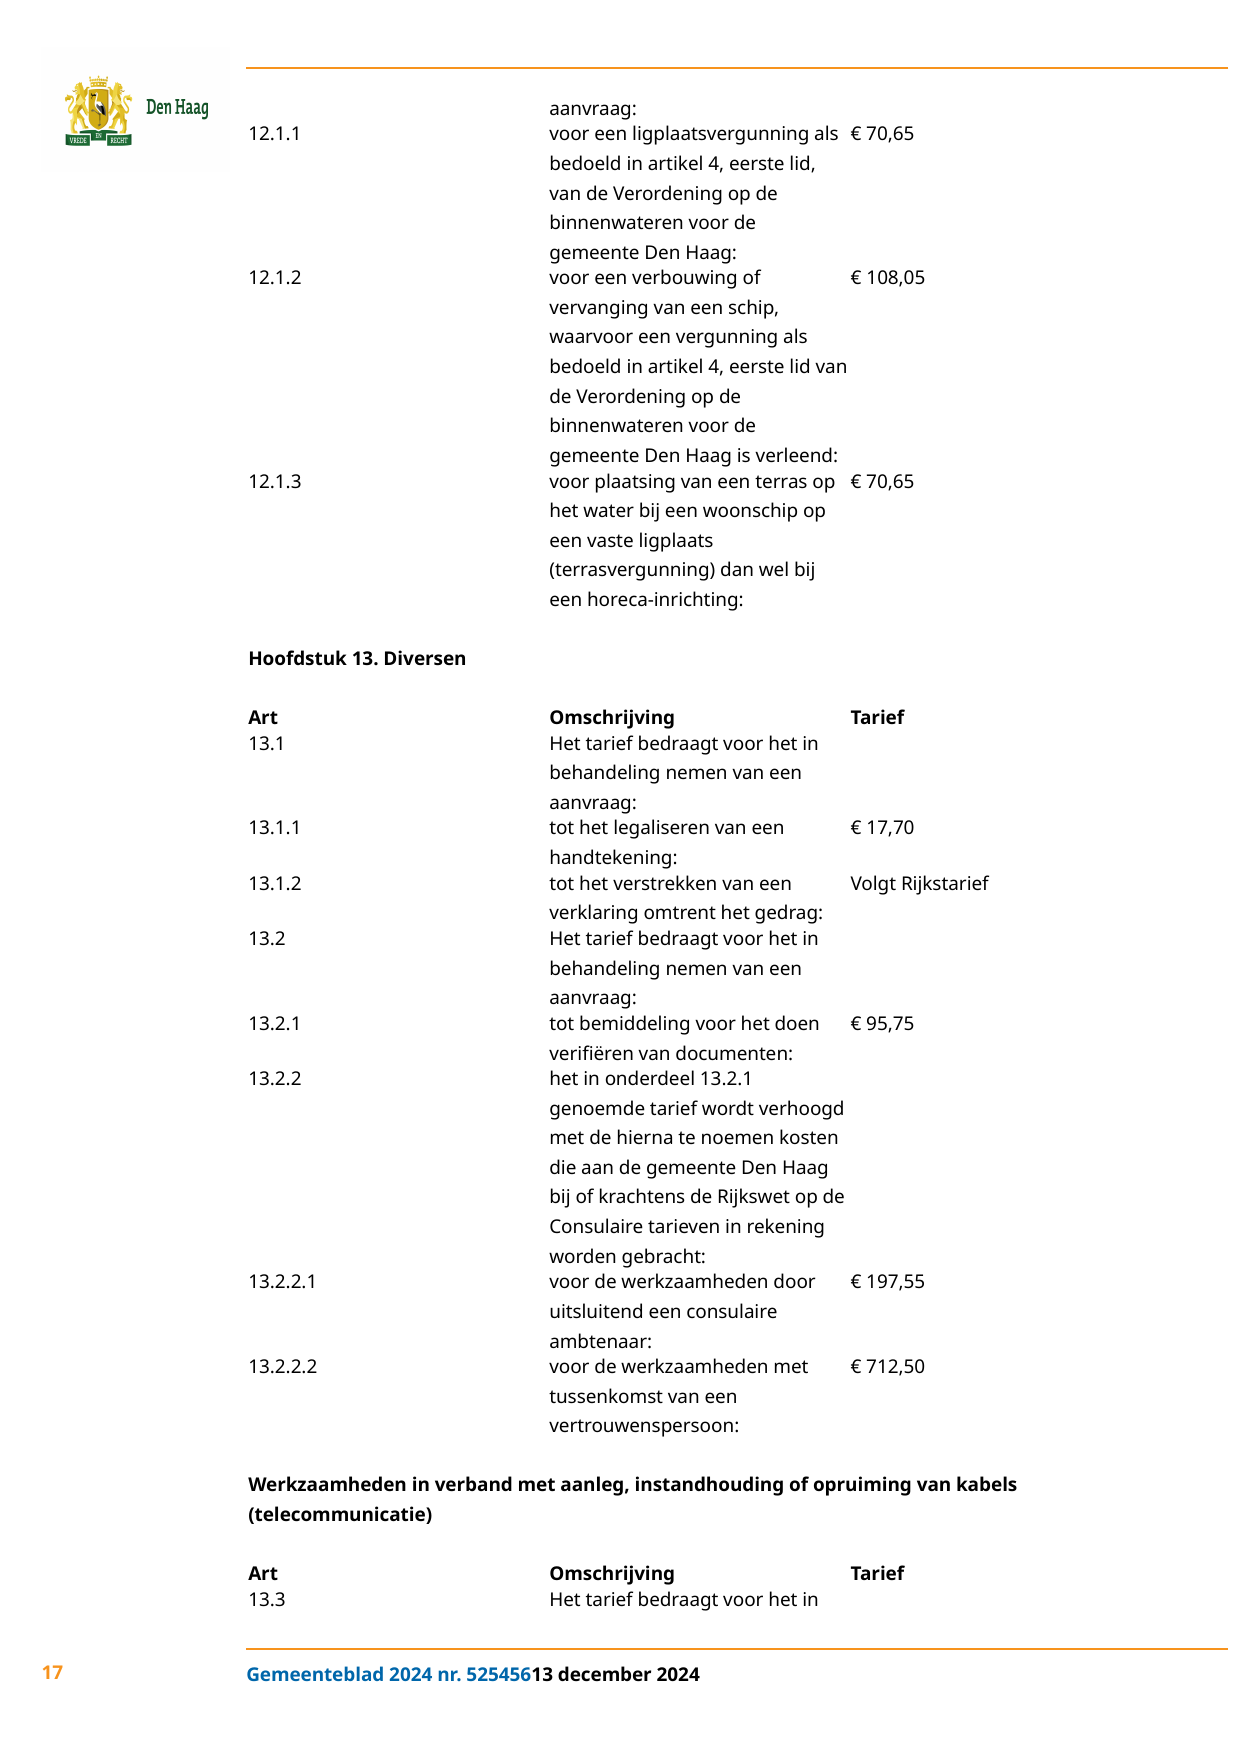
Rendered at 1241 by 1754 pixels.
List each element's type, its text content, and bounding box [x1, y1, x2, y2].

table_cell voor een verbouwing of vervanging van een schip, waarvoor een vergunning als bedoeld in artikel 4, eerste lid van de Verordening op de binnenwateren voor de gemeente Den Haag is verleend: [549, 265, 850, 468]
table_cell 13.2.2.1 [248, 1269, 549, 1353]
table_cell [850, 95, 1152, 121]
table_cell [850, 1065, 1152, 1269]
table_header Tarief [850, 704, 1152, 730]
table_header Omschrijving [549, 1560, 850, 1586]
table_cell voor een ligplaatsvergunning als bedoeld in artikel 4, eerste lid, van de Verordening op de binnenwateren voor de gemeente Den Haag: [549, 121, 850, 264]
table_cell € 197,55 [850, 1269, 1152, 1353]
table_cell [850, 730, 1152, 814]
table_cell € 95,75 [850, 1010, 1152, 1065]
table_cell voor de werkzaamheden door uitsluitend een consulaire ambtenaar: [549, 1269, 850, 1353]
table_header Art [248, 704, 549, 730]
text Werkzaamheden in verband met aanleg, instandhouding of opruiming van kabels (telecommunicatie) [248, 1471, 1152, 1527]
table_cell tot bemiddeling voor het doen verifiëren van documenten: [549, 1010, 850, 1065]
table_cell 13.1.2 [248, 870, 549, 925]
table_cell € 108,05 [850, 265, 1152, 468]
table_cell Het tarief bedraagt voor het in behandeling nemen van een aanvraag: [549, 730, 850, 814]
table_cell [850, 925, 1152, 1010]
table_cell [248, 95, 549, 121]
table_cell 13.2.2.2 [248, 1354, 549, 1438]
table_cell 13.2.2 [248, 1065, 549, 1269]
table_cell Het tarief bedraagt voor het in behandeling nemen van een aanvraag: [549, 925, 850, 1010]
table_cell 12.1.3 [248, 468, 549, 612]
table_cell tot het verstrekken van een verklaring omtrent het gedrag: [549, 870, 850, 925]
text Hoofdstuk 13. Diversen [248, 645, 1152, 670]
table_cell het in onderdeel 13.2.1 genoemde tarief wordt verhoogd met de hierna te noemen kosten die aan de gemeente Den Haag bij of krachtens de Rijkswet op de Consulaire tarieven in rekening worden gebracht: [549, 1065, 850, 1269]
table_cell Volgt Rijkstarief [850, 870, 1152, 925]
table_header Omschrijving [549, 704, 850, 730]
table_cell € 712,50 [850, 1354, 1152, 1438]
table_cell 13.1 [248, 730, 549, 814]
table_cell Het tarief bedraagt voor het in [549, 1586, 850, 1612]
table_header Art [248, 1560, 549, 1586]
table_cell voor plaatsing van een terras op het water bij een woonschip op een vaste ligplaats (terrasvergunning) dan wel bij een horeca-inrichting: [549, 468, 850, 612]
picture [41, 47, 231, 172]
table_cell 13.1.1 [248, 815, 549, 870]
table_header Tarief [850, 1560, 1152, 1586]
table_cell 13.3 [248, 1586, 549, 1612]
table_cell [850, 1586, 1152, 1612]
table_cell 12.1.2 [248, 265, 549, 468]
table_cell € 70,65 [850, 468, 1152, 612]
table_cell € 70,65 [850, 121, 1152, 264]
table_cell tot het legaliseren van een handtekening: [549, 815, 850, 870]
table_cell aanvraag: [549, 95, 850, 121]
table_cell 13.2.1 [248, 1010, 549, 1065]
table_cell 13.2 [248, 925, 549, 1010]
table_cell € 17,70 [850, 815, 1152, 870]
table_cell voor de werkzaamheden met tussenkomst van een vertrouwenspersoon: [549, 1354, 850, 1438]
table_cell 12.1.1 [248, 121, 549, 264]
